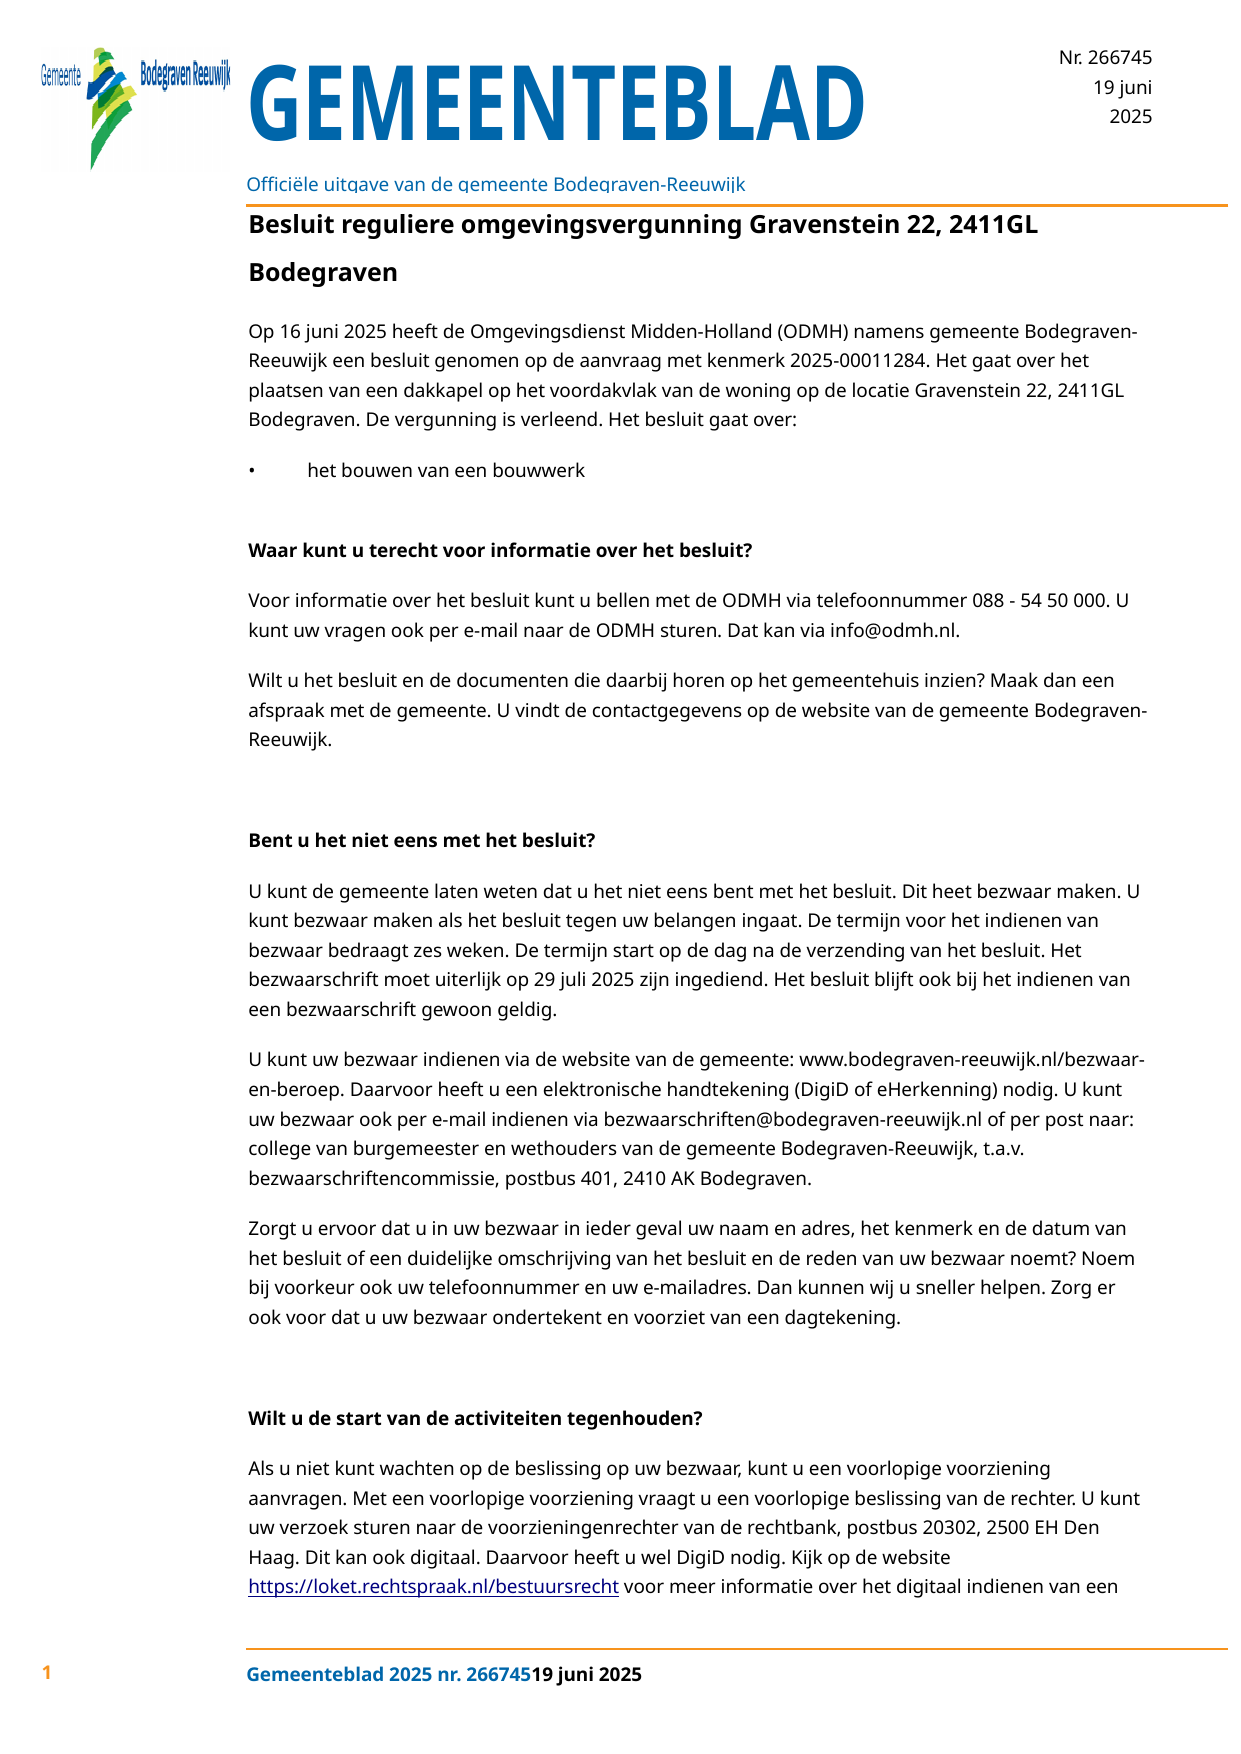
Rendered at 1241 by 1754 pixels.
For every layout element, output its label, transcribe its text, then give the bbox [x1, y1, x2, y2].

text Zorgt u ervoor dat u in uw bezwaar in ieder geval uw naam en adres, het kenmerk en de datum van het besluit of een duidelijke omschrijving van het besluit en de reden van uw bezwaar noemt? Noem bij voorkeur ook uw telefoonnummer en uw e-mailadres. Dan kunnen wij u sneller helpen. Zorg er ook voor dat u uw bezwaar ondertekent en voorziet van een dagtekening. [248, 1215, 1152, 1330]
text Op 16 juni 2025 heeft de Omgevingsdienst Midden-Holland (ODMH) namens gemeente Bodegraven-Reeuwijk een besluit genomen op de aanvraag met kenmerk 2025-00011284. Het gaat over het plaatsen van een dakkapel op het voordakvlak van de woning op de locatie Gravenstein 22, 2411GL Bodegraven. De vergunning is verleend. Het besluit gaat over: [248, 318, 1152, 432]
text Bent u het niet eens met het besluit? [248, 827, 1152, 853]
text Waar kunt u terecht voor informatie over het besluit? [248, 537, 1152, 563]
picture [41, 47, 231, 172]
text Als u niet kunt wachten op de beslissing op uw bezwaar, kunt u een voorlopige voorziening aanvragen. Met een voorlopige voorziening vraagt u een voorlopige beslissing van de rechter. U kunt uw verzoek sturen naar de voorzieningenrechter van de rechtbank, postbus 20302, 2500 EH Den Haag. Dit kan ook digitaal. Daarvoor heeft u wel DigiD nodig. Kijk op de website https://loket.rechtspraak.nl/bestuursrecht voor meer informatie over het digitaal indienen van een [248, 1455, 1152, 1599]
text Wilt u het besluit en de documenten die daarbij horen op het gemeentehuis inzien? Maak dan een afspraak met de gemeente. U vindt de contactgegevens op de website van de gemeente Bodegraven-Reeuwijk. [248, 667, 1152, 752]
text U kunt uw bezwaar indienen via de website van de gemeente: www.bodegraven-reeuwijk.nl/bezwaar-en-beroep. Daarvoor heeft u een elektronische handtekening (DigiD of eHerkenning) nodig. U kunt uw bezwaar ook per e-mail indienen via bezwaarschriften@bodegraven-reeuwijk.nl of per post naar: college van burgemeester en wethouders van de gemeente Bodegraven-Reeuwijk, t.a.v. bezwaarschriftencommissie, postbus 401, 2410 AK Bodegraven. [248, 1047, 1152, 1191]
text Voor informatie over het besluit kunt u bellen met de ODMH via telefoonnummer 088 - 54 50 000. U kunt uw vragen ook per e-mail naar de ODMH sturen. Dat kan via info@odmh.nl. [248, 587, 1152, 643]
text Wilt u de start van de activiteiten tegenhouden? [248, 1405, 1152, 1431]
text Besluit reguliere omgevingsvergunning Gravenstein 22, 2411GL Bodegraven [248, 207, 1152, 288]
list het bouwen van een bouwwerk [248, 457, 1152, 483]
text U kunt de gemeente laten weten dat u het niet eens bent met het besluit. Dit heet bezwaar maken. U kunt bezwaar maken als het besluit tegen uw belangen ingaat. De termijn voor het indienen van bezwaar bedraagt zes weken. De termijn start op de dag na de verzending van het besluit. Het bezwaarschrift moet uiterlijk op 29 juli 2025 zijn ingediend. Het besluit blijft ook bij het indienen van een bezwaarschrift gewoon geldig. [248, 878, 1152, 1022]
